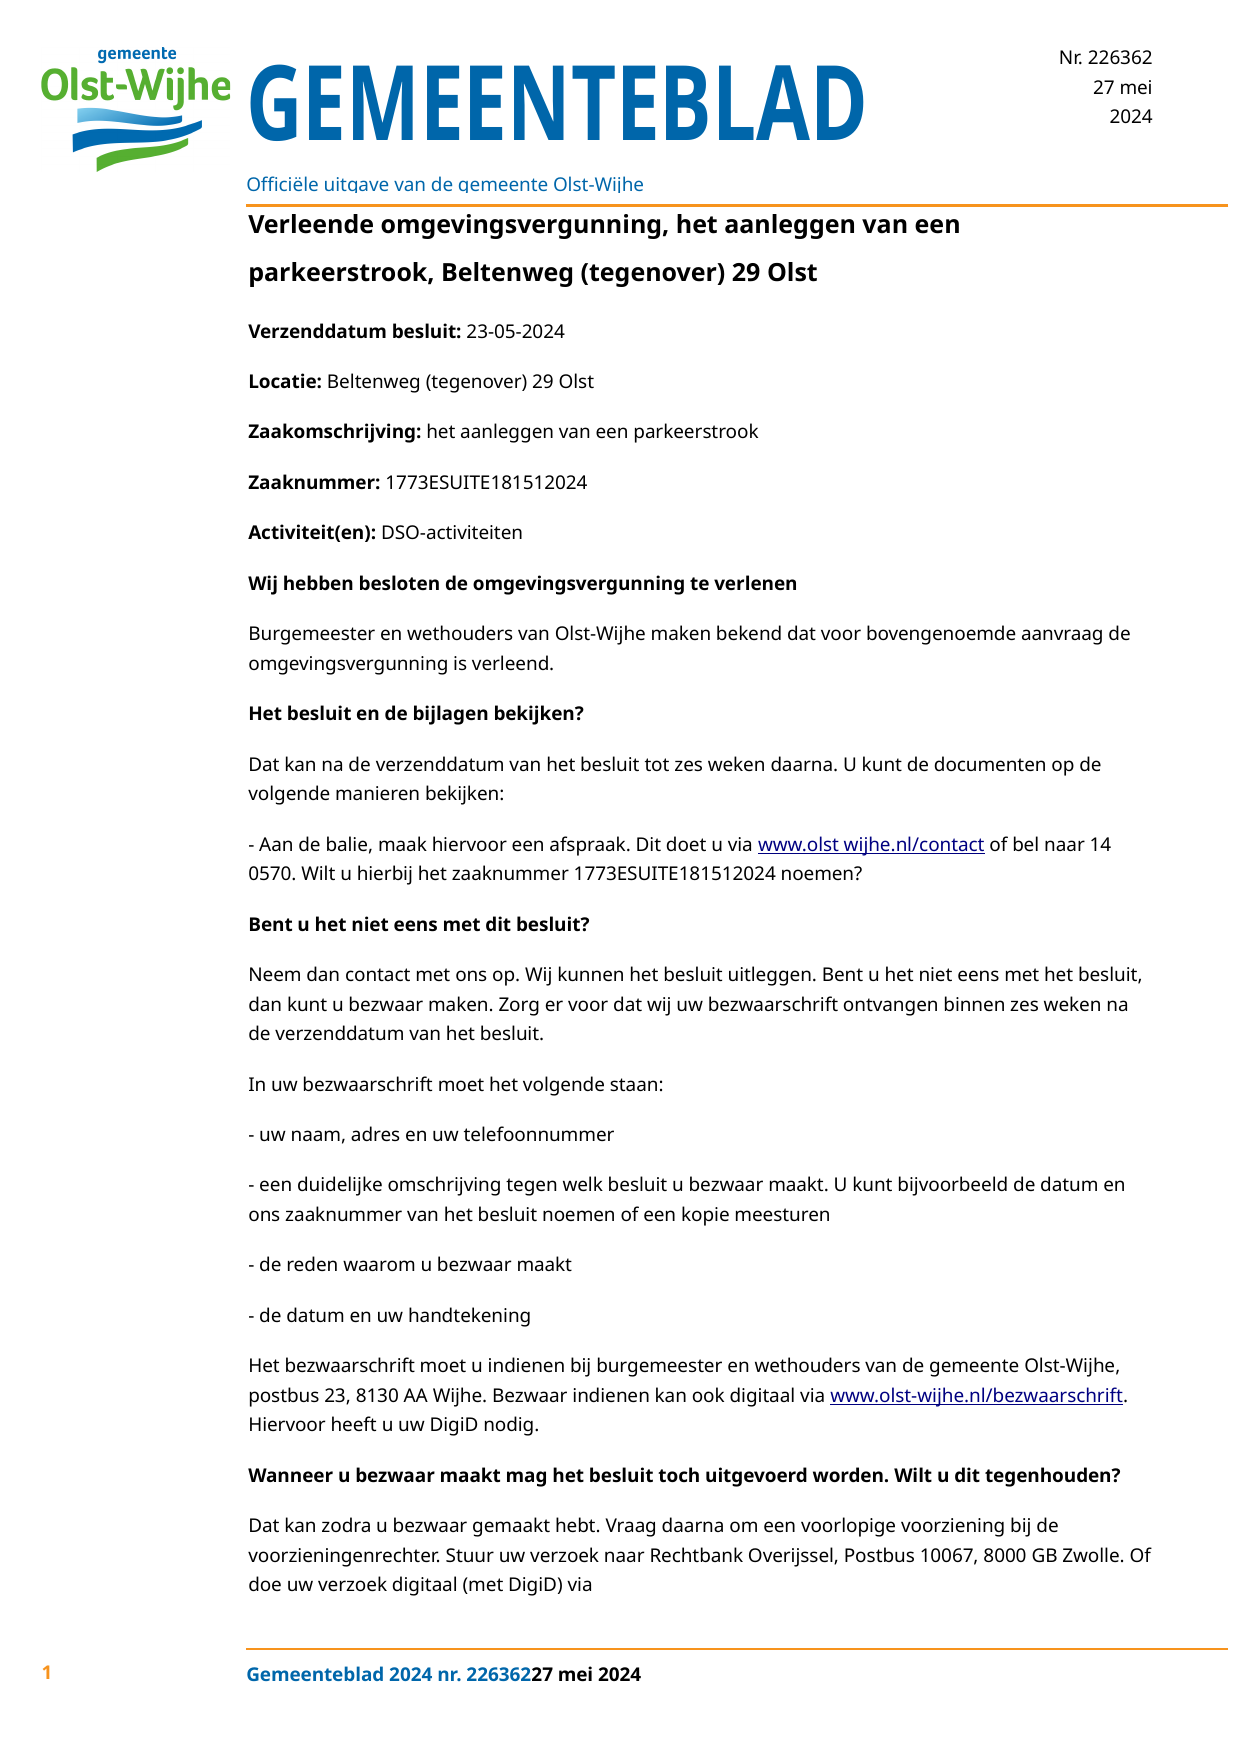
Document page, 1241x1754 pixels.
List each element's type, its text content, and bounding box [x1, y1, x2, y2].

text - de datum en uw handtekening [248, 1302, 1152, 1328]
text Burgemeester en wethouders van Olst-Wijhe maken bekend dat voor bovengenoemde aanvraag de omgevingsvergunning is verleend. [248, 620, 1152, 676]
text - de reden waarom u bezwaar maakt [248, 1252, 1152, 1277]
text Het besluit en de bijlagen bekijken? [248, 700, 1152, 726]
text Wij hebben besloten de omgevingsvergunning te verlenen [248, 570, 1152, 596]
text Zaakomschrijving: het aanleggen van een parkeerstrook [248, 419, 1152, 444]
text - uw naam, adres en uw telefoonnummer [248, 1121, 1152, 1147]
text Dat kan zodra u bezwaar gemaakt hebt. Vraag daarna om een voorlopige voorziening bij de voorzieningenrechter. Stuur uw verzoek naar Rechtbank Overijssel, Postbus 10067, 8000 GB Zwolle. Of doe uw verzoek digitaal (met DigiD) via [248, 1512, 1152, 1597]
text Verleende omgevingsvergunning, het aanleggen van een parkeerstrook, Beltenweg (tegenover) 29 Olst [248, 207, 1152, 288]
text Activiteit(en): DSO-activiteiten [248, 519, 1152, 545]
text Bent u het niet eens met dit besluit? [248, 911, 1152, 937]
picture [41, 47, 231, 172]
text Verzenddatum besluit: 23-05-2024 [248, 318, 1152, 344]
text In uw bezwaarschrift moet het volgende staan: [248, 1071, 1152, 1097]
text Neem dan contact met ons op. Wij kunnen het besluit uitleggen. Bent u het niet eens met het besluit, dan kunt u bezwaar maken. Zorg er voor dat wij uw bezwaarschrift ontvangen binnen zes weken na de verzenddatum van het besluit. [248, 961, 1152, 1046]
text Zaaknummer: 1773ESUITE181512024 [248, 469, 1152, 495]
text Dat kan na de verzenddatum van het besluit tot zes weken daarna. U kunt de documenten op de volgende manieren bekijken: [248, 751, 1152, 806]
text Het bezwaarschrift moet u indienen bij burgemeester en wethouders van de gemeente Olst-Wijhe, postbus 23, 8130 AA Wijhe. Bezwaar indienen kan ook digitaal via www.olst-wijhe.nl/bezwaarschrift. Hiervoor heeft u uw DigiD nodig. [248, 1352, 1152, 1437]
text - een duidelijke omschrijving tegen welk besluit u bezwaar maakt. U kunt bijvoorbeeld de datum en ons zaaknummer van het besluit noemen of een kopie meesturen [248, 1172, 1152, 1227]
text - Aan de balie, maak hiervoor een afspraak. Dit doet u via www.olst wijhe.nl/contact of bel naar 14 0570. Wilt u hierbij het zaaknummer 1773ESUITE181512024 noemen? [248, 831, 1152, 886]
text Wanneer u bezwaar maakt mag het besluit toch uitgevoerd worden. Wilt u dit tegenhouden? [248, 1462, 1152, 1488]
text Locatie: Beltenweg (tegenover) 29 Olst [248, 368, 1152, 394]
